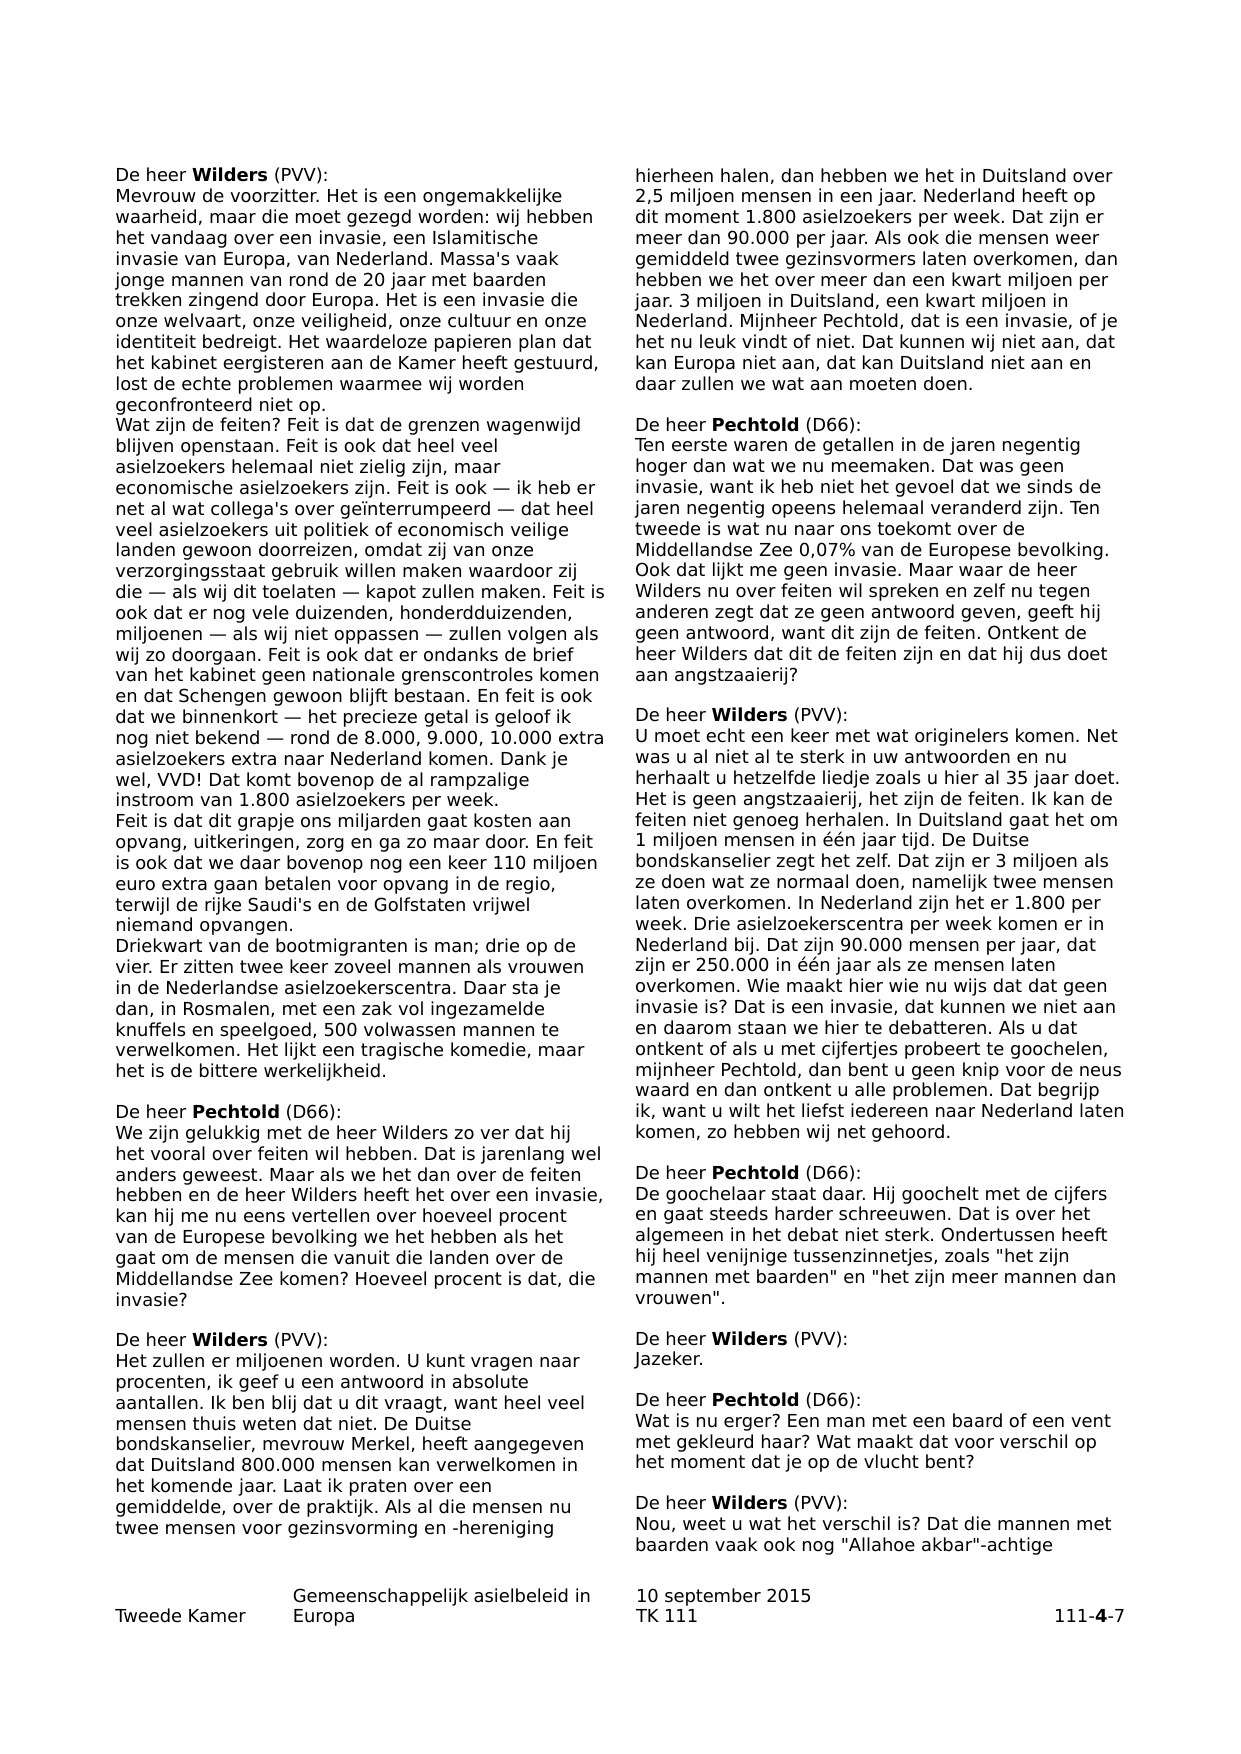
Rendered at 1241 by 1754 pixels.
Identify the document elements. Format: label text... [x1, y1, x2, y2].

text Mevrouw de voorzitter. Het is een ongemakkelijke waarheid, maar die moet gezegd worden: wij hebben het vandaag over een invasie, een Islamitische invasie van Europa, van Nederland. Massa's vaak jonge mannen van rond de 20 jaar met baarden trekken zingend door Europa. Het is een invasie die onze welvaart, onze veiligheid, onze cultuur en onze identiteit bedreigt. Het waardeloze papieren plan dat het kabinet eergisteren aan de Kamer heeft gestuurd, lost de echte problemen waarmee wij worden geconfronteerd niet op. [115, 186, 605, 415]
text De goochelaar staat daar. Hij goochelt met de cijfers en gaat steeds harder schreeuwen. Dat is over het algemeen in het debat niet sterk. Ondertussen heeft hij heel venijnige tussenzinnetjes, zoals "het zijn mannen met baarden" en "het zijn meer mannen dan vrouwen". [635, 1183, 1125, 1308]
text Driekwart van de bootmigranten is man; drie op de vier. Er zitten twee keer zoveel mannen als vrouwen in de Nederlandse asielzoekerscentra. Daar sta je dan, in Rosmalen, met een zak vol ingezamelde knuffels en speelgoed, 500 volwassen mannen te verwelkomen. Het lijkt een tragische komedie, maar het is de bittere werkelijkheid. [115, 936, 605, 1082]
text Het zullen er miljoenen worden. U kunt vragen naar procenten, ik geef u een antwoord in absolute aantallen. Ik ben blij dat u dit vraagt, want heel veel mensen thuis weten dat niet. De Duitse bondskanselier, mevrouw Merkel, heeft aangegeven dat Duitsland 800.000 mensen kan verwelkomen in het komende jaar. Laat ik praten over een gemiddelde, over de praktijk. Als al die mensen nu twee mensen voor gezinsvorming en -hereniging [115, 1351, 605, 1538]
text U moet echt een keer met wat originelers komen. Net was u al niet al te sterk in uw antwoorden en nu herhaalt u hetzelfde liedje zoals u hier al 35 jaar doet. Het is geen angstzaaierij, het zijn de feiten. Ik kan de feiten niet genoeg herhalen. In Duitsland gaat het om 1 miljoen mensen in één jaar tijd. De Duitse bondskanselier zegt het zelf. Dat zijn er 3 miljoen als ze doen wat ze normaal doen, namelijk twee mensen laten overkomen. In Nederland zijn het er 1.800 per week. Drie asielzoekerscentra per week komen er in Nederland bij. Dat zijn 90.000 mensen per jaar, dat zijn er 250.000 in één jaar als ze mensen laten overkomen. Wie maakt hier wie nu wijs dat dat geen invasie is? Dat is een invasie, dat kunnen we niet aan en daarom staan we hier te debatteren. Als u dat ontkent of als u met cijfertjes probeert te goochelen, mijnheer Pechtold, dan bent u geen knip voor de neus waard en dan ontkent u alle problemen. Dat begrijp ik, want u wilt het liefst iedereen naar Nederland laten komen, zo hebben wij net gehoord. [635, 726, 1125, 1143]
text Nou, weet u wat het verschil is? Dat die mannen met baarden vaak ook nog "Allahoe akbar"-achtige [635, 1514, 1125, 1556]
text De heer Wilders (PVV): [635, 1493, 1125, 1514]
text De heer Wilders (PVV): [635, 1328, 1125, 1349]
text Feit is dat dit grapje ons miljarden gaat kosten aan opvang, uitkeringen, zorg en ga zo maar door. En feit is ook dat we daar bovenop nog een keer 110 miljoen euro extra gaan betalen voor opvang in de regio, terwijl de rijke Saudi's en de Golfstaten vrijwel niemand opvangen. [115, 811, 605, 936]
text De heer Pechtold (D66): [635, 414, 1125, 435]
text De heer Pechtold (D66): [635, 1390, 1125, 1411]
text De heer Wilders (PVV): [115, 165, 605, 186]
text De heer Pechtold (D66): [635, 1163, 1125, 1183]
text Ten eerste waren de getallen in de jaren negentig hoger dan wat we nu meemaken. Dat was geen invasie, want ik heb niet het gevoel dat we sinds de jaren negentig opeens helemaal veranderd zijn. Ten tweede is wat nu naar ons toekomt over de Middellandse Zee 0,07% van de Europese bevolking. Ook dat lijkt me geen invasie. Maar waar de heer Wilders nu over feiten wil spreken en zelf nu tegen anderen zegt dat ze geen antwoord geven, geeft hij geen antwoord, want dit zijn de feiten. Ontkent de heer Wilders dat dit de feiten zijn en dat hij dus doet aan angstzaaierij? [635, 435, 1125, 685]
text Jazeker. [635, 1349, 1125, 1370]
text We zijn gelukkig met de heer Wilders zo ver dat hij het vooral over feiten wil hebben. Dat is jarenlang wel anders geweest. Maar als we het dan over de feiten hebben en de heer Wilders heeft het over een invasie, kan hij me nu eens vertellen over hoeveel procent van de Europese bevolking we het hebben als het gaat om de mensen die vanuit die landen over de Middellandse Zee komen? Hoeveel procent is dat, die invasie? [115, 1123, 605, 1310]
text De heer Wilders (PVV): [635, 705, 1125, 726]
text De heer Wilders (PVV): [115, 1330, 605, 1351]
text hierheen halen, dan hebben we het in Duitsland over 2,5 miljoen mensen in een jaar. Nederland heeft op dit moment 1.800 asielzoekers per week. Dat zijn er meer dan 90.000 per jaar. Als ook die mensen weer gemiddeld twee gezinsvormers laten overkomen, dan hebben we het over meer dan een kwart miljoen per jaar. 3 miljoen in Duitsland, een kwart miljoen in Nederland. Mijnheer Pechtold, dat is een invasie, of je het nu leuk vindt of niet. Dat kunnen wij niet aan, dat kan Europa niet aan, dat kan Duitsland niet aan en daar zullen we wat aan moeten doen. [635, 165, 1125, 394]
text Wat zijn de feiten? Feit is dat de grenzen wagenwijd blijven openstaan. Feit is ook dat heel veel asielzoekers helemaal niet zielig zijn, maar economische asielzoekers zijn. Feit is ook — ik heb er net al wat collega's over geïnterrumpeerd — dat heel veel asielzoekers uit politiek of economisch veilige landen gewoon doorreizen, omdat zij van onze verzorgingsstaat gebruik willen maken waardoor zij die — als wij dit toelaten — kapot zullen maken. Feit is ook dat er nog vele duizenden, honderdduizenden, miljoenen — als wij niet oppassen — zullen volgen als wij zo doorgaan. Feit is ook dat er ondanks de brief van het kabinet geen nationale grenscontroles komen en dat Schengen gewoon blijft bestaan. En feit is ook dat we binnenkort — het precieze getal is geloof ik nog niet bekend — rond de 8.000, 9.000, 10.000 extra asielzoekers extra naar Nederland komen. Dank je wel, VVD! Dat komt bovenop de al rampzalige instroom van 1.800 asielzoekers per week. [115, 415, 605, 811]
text Wat is nu erger? Een man met een baard of een vent met gekleurd haar? Wat maakt dat voor verschil op het moment dat je op de vlucht bent? [635, 1411, 1125, 1473]
text De heer Pechtold (D66): [115, 1102, 605, 1123]
